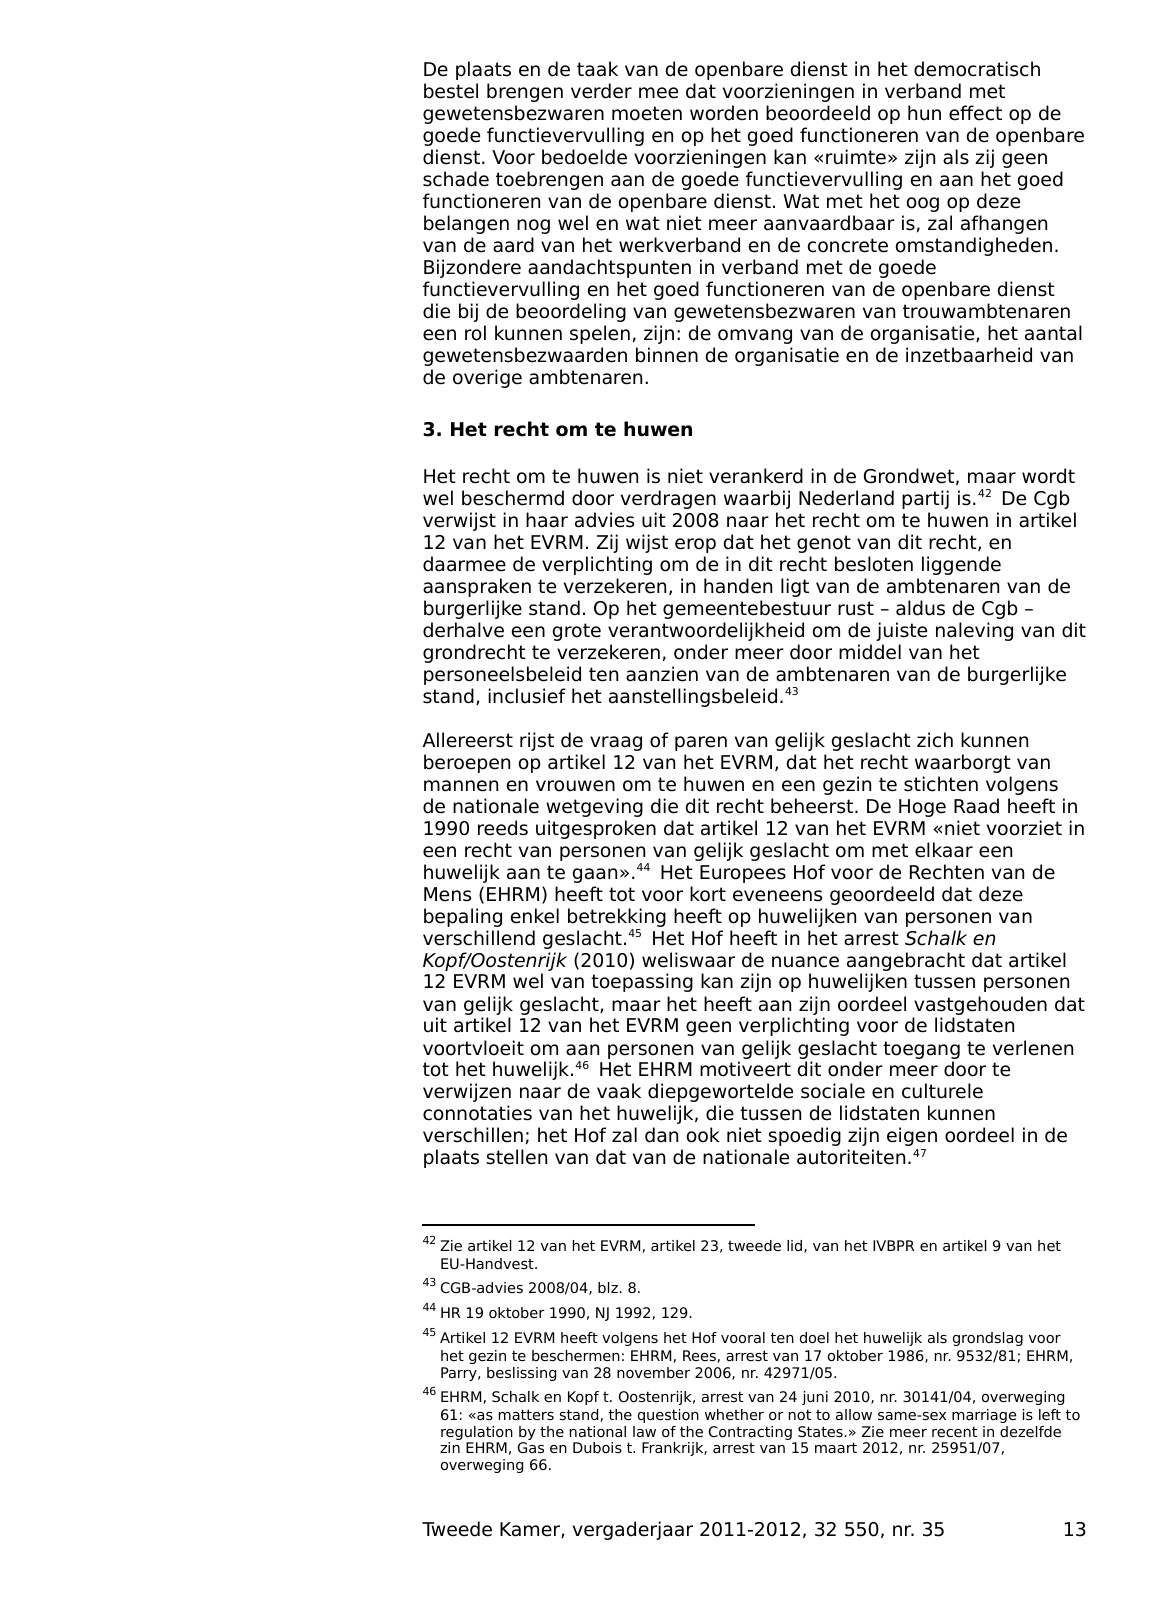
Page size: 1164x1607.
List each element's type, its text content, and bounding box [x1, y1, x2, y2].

text De plaats en de taak van de openbare dienst in het democratisch bestel brengen verder mee dat voorzieningen in verband met gewetensbezwaren moeten worden beoordeeld op hun effect op de goede functievervulling en op het goed functioneren van de openbare dienst. Voor bedoelde voorzieningen kan «ruimte» zijn als zij geen schade toebrengen aan de goede functievervulling en aan het goed functioneren van de openbare dienst. Wat met het oog op deze belangen nog wel en wat niet meer aanvaardbaar is, zal afhangen van de aard van het werkverband en de concrete omstandigheden. Bijzondere aandachtspunten in verband met de goede functievervulling en het goed functioneren van de openbare dienst die bij de beoordeling van gewetensbezwaren van trouwambtenaren een rol kunnen spelen, zijn: de omvang van de organisatie, het aantal gewetensbezwaarden binnen de organisatie en de inzetbaarheid van de overige ambtenaren. [422, 59, 1087, 389]
text EHRM, Schalk en Kopf t. Oostenrijk, arrest van 24 juni 2010, nr. 30141/04, overweging 61: «as matters stand, the question whether or not to allow same-sex marriage is left to regulation by the national law of the Contracting States.» Zie meer recent in dezelfde zin EHRM, Gas en Dubois t. Frankrijk, arrest van 15 maart 2012, nr. 25951/07, overweging 66. [422, 1385, 1087, 1474]
text Allereerst rijst de vraag of paren van gelijk geslacht zich kunnen beroepen op artikel 12 van het EVRM, dat het recht waarborgt van mannen en vrouwen om te huwen en een gezin te stichten volgens de nationale wetgeving die dit recht beheerst. De Hoge Raad heeft in 1990 reeds uitgesproken dat artikel 12 van het EVRM «niet voorziet in een recht van personen van gelijk geslacht om met elkaar een huwelijk aan te gaan». Het Europees Hof voor de Rechten van de Mens (EHRM) heeft tot voor kort eveneens geoordeeld dat deze bepaling enkel betrekking heeft op huwelijken van personen van verschillend geslacht. Het Hof heeft in het arrest Schalk en Kopf/Oostenrijk (2010) weliswaar de nuance aangebracht dat artikel 12 EVRM wel van toepassing kan zijn op huwelijken tussen personen van gelijk geslacht, maar het heeft aan zijn oordeel vastgehouden dat uit artikel 12 van het EVRM geen verplichting voor de lidstaten voortvloeit om aan personen van gelijk geslacht toegang te verlenen tot het huwelijk. Het EHRM motiveert dit onder meer door te verwijzen naar de vaak diepgewortelde sociale en culturele connotaties van het huwelijk, die tussen de lidstaten kunnen verschillen; het Hof zal dan ook niet spoedig zijn eigen oordeel in de plaats stellen van dat van de nationale autoriteiten. [422, 730, 1087, 1169]
text Het recht om te huwen is niet verankerd in de Grondwet, maar wordt wel beschermd door verdragen waarbij Nederland partij is. De Cgb verwijst in haar advies uit 2008 naar het recht om te huwen in artikel 12 van het EVRM. Zij wijst erop dat het genot van dit recht, en daarmee de verplichting om de in dit recht besloten liggende aanspraken te verzekeren, in handen ligt van de ambtenaren van de burgerlijke stand. Op het gemeentebestuur rust – aldus de Cgb – derhalve een grote verantwoordelijkheid om de juiste naleving van dit grondrecht te verzekeren, onder meer door middel van het personeelsbeleid ten aanzien van de ambtenaren van de burgerlijke stand, inclusief het aanstellingsbeleid. [422, 466, 1087, 707]
subtitle 3. Het recht om te huwen [422, 419, 1087, 441]
text CGB-advies 2008/04, blz. 8. [422, 1276, 1087, 1298]
text Zie artikel 12 van het EVRM, artikel 23, tweede lid, van het IVBPR en artikel 9 van het EU-Handvest. [422, 1234, 1087, 1273]
text HR 19 oktober 1990, NJ 1992, 129. [422, 1301, 1087, 1323]
text Artikel 12 EVRM heeft volgens het Hof vooral ten doel het huwelijk als grondslag voor het gezin te beschermen: EHRM, Rees, arrest van 17 oktober 1986, nr. 9532/81; EHRM, Parry, beslissing van 28 november 2006, nr. 42971/05. [422, 1326, 1087, 1382]
